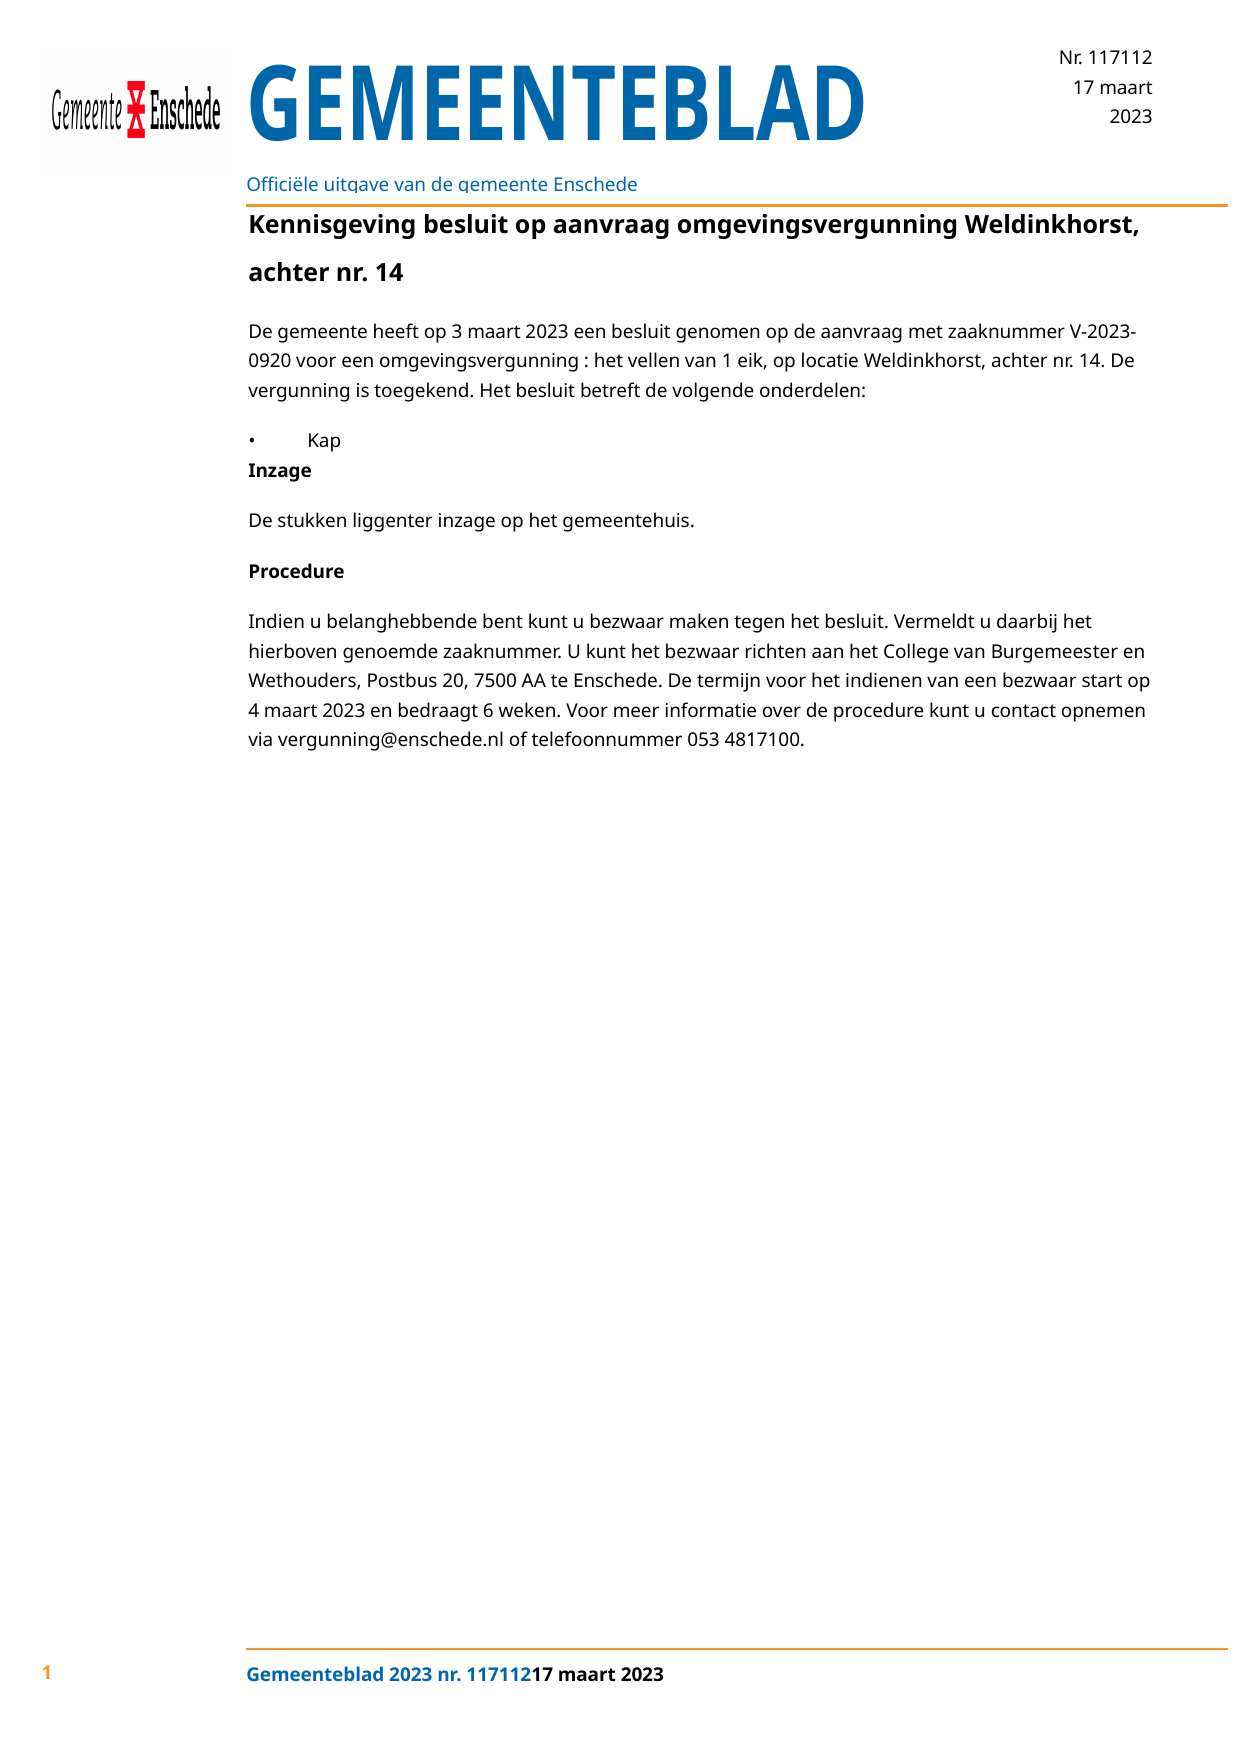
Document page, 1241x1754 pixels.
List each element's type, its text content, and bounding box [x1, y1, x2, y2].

text Indien u belanghebbende bent kunt u bezwaar maken tegen het besluit. Vermeldt u daarbij het hierboven genoemde zaaknummer. U kunt het bezwaar richten aan het College van Burgemees­ter en Wethouders, Postbus 20, 7500 AA te Enschede. De termijn voor het indienen van een bezwaar start op 4 maart 2023 en bedraagt 6 weken. Voor meer informatie over de procedure kunt u contact opnemen via vergunning@enschede.nl of telefoonnummer 053 4817100. [248, 608, 1152, 752]
text De gemeente heeft op 3 maart 2023 een besluit genomen op de aanvraag met zaaknummer V-2023-0920 voor een omgevingsvergunning : het vellen van 1 eik, op locatie Weldinkhorst, achter nr. 14. De vergunning is toegekend. Het besluit betreft de volgende onderdelen: [248, 318, 1152, 403]
picture [41, 47, 231, 172]
text Inzage [248, 457, 1152, 483]
text De stukken liggenter inzage op het gemeentehuis. [248, 507, 1152, 533]
text Procedure [248, 558, 1152, 584]
text Kennisgeving besluit op aanvraag omgevingsvergunning Weldinkhorst, achter nr. 14 [248, 207, 1152, 288]
list Kap [248, 427, 1152, 453]
